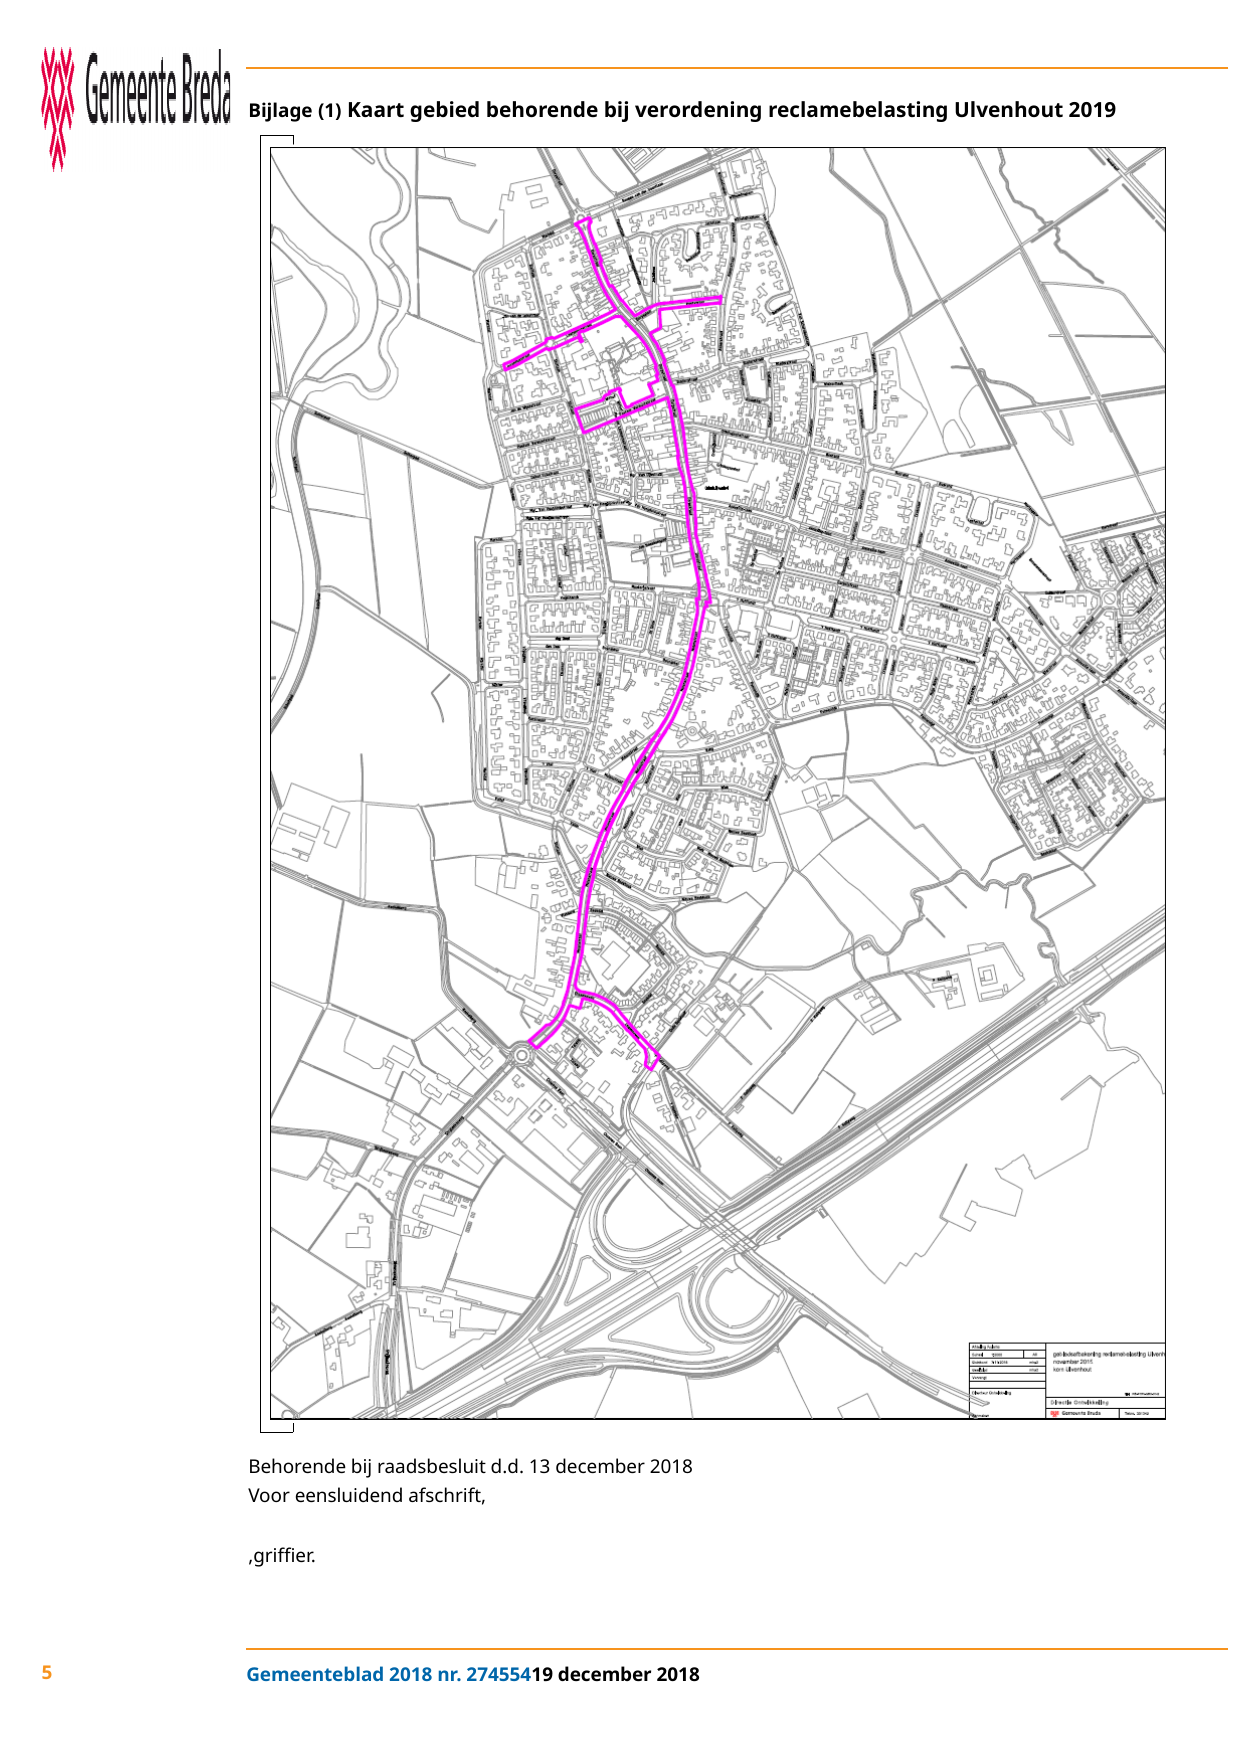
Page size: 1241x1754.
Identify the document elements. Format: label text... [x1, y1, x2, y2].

text Behorende bij raadsbesluit d.d. 13 december 2018 [248, 1453, 1152, 1479]
text Voor eensluidend afschrift, [248, 1483, 1152, 1508]
picture [268, 144, 1173, 1423]
text ,griffier. [248, 1542, 1152, 1568]
picture [41, 47, 231, 172]
text Bijlage (1) Kaart gebied behorende bij verordening reclamebelasting Ulvenhout 2019 [248, 95, 1152, 123]
